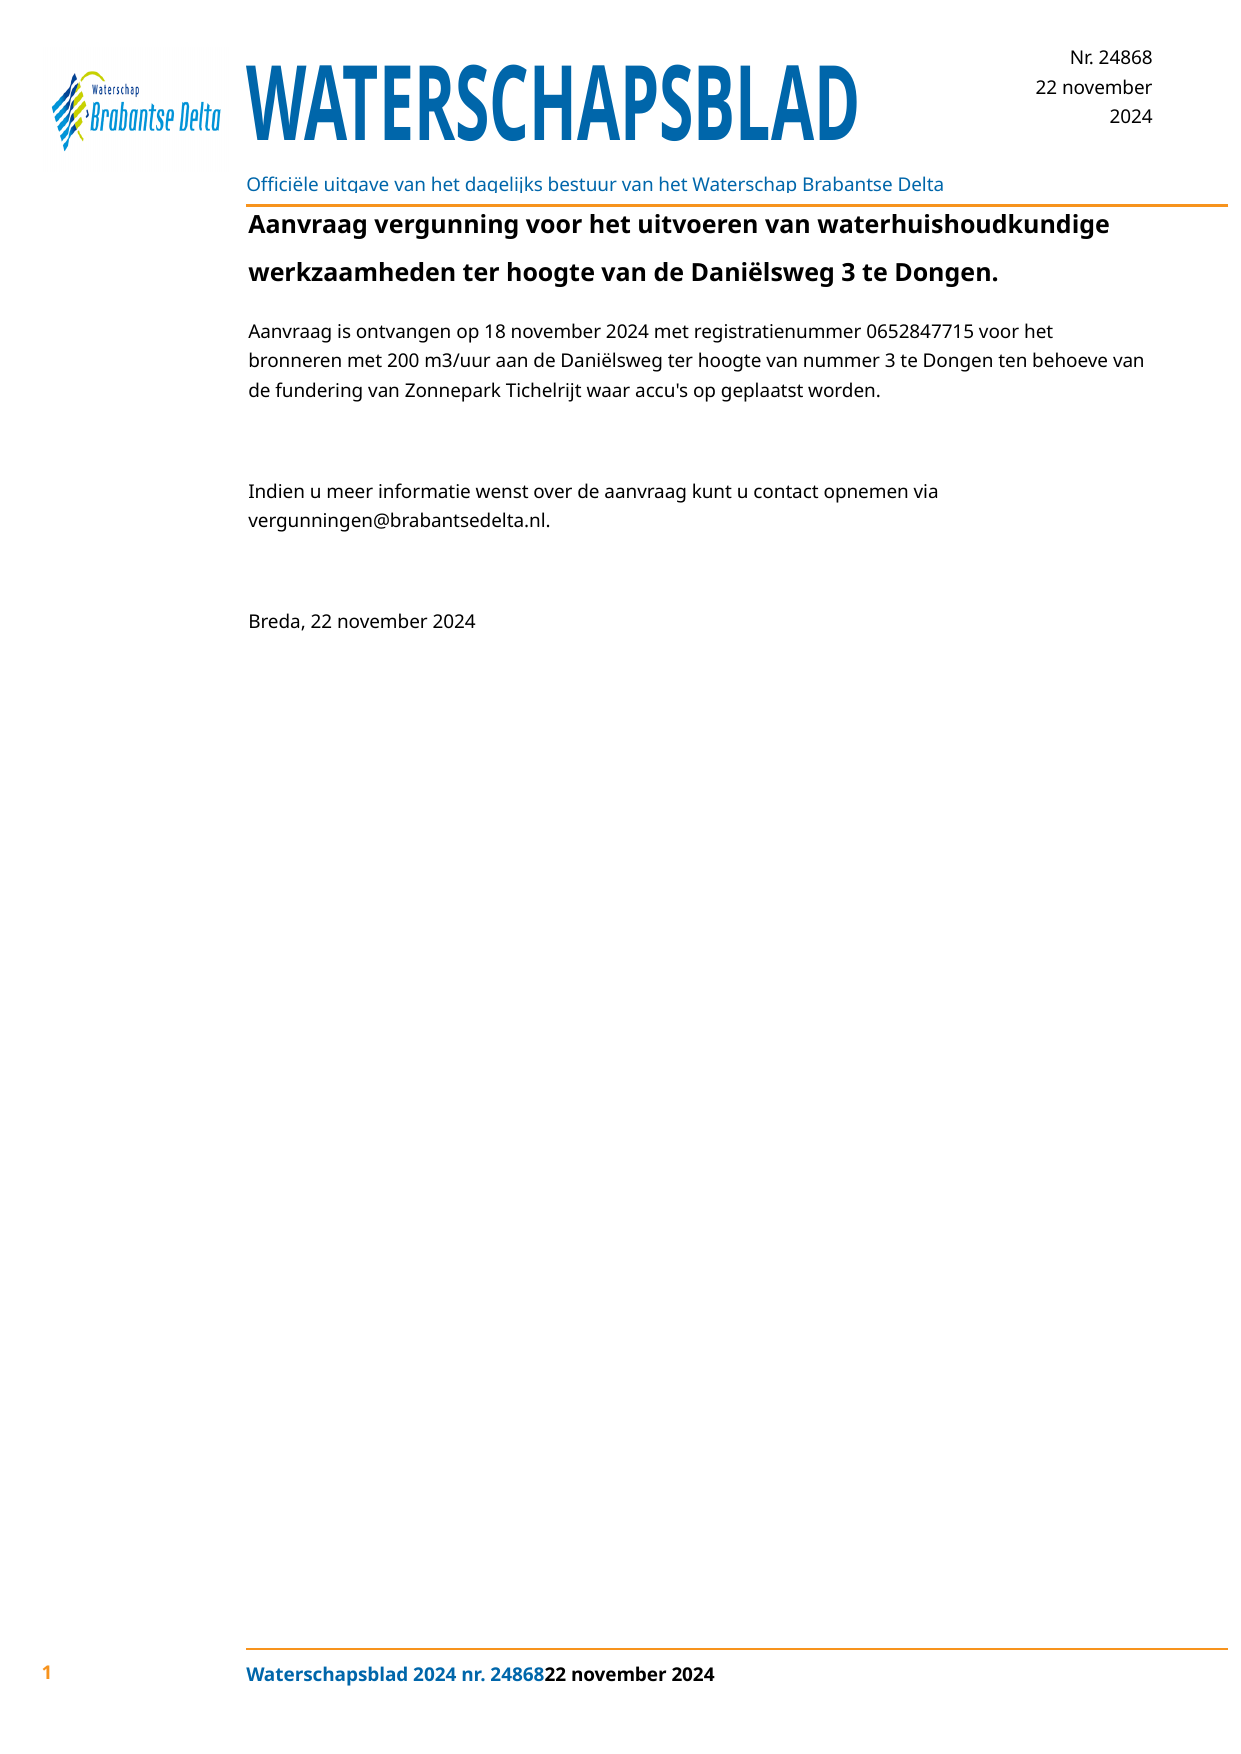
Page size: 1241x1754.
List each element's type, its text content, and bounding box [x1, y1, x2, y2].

text Indien u meer informatie wenst over de aanvraag kunt u contact opnemen via vergunningen@brabantsedelta.nl. [248, 478, 1152, 533]
text Aanvraag vergunning voor het uitvoeren van waterhuishoudkundige werkzaamheden ter hoogte van de Daniëlsweg 3 te Dongen. [248, 207, 1152, 288]
text Breda, 22 november 2024 [248, 608, 1152, 634]
picture [41, 47, 231, 172]
text Aanvraag is ontvangen op 18 november 2024 met registratienummer 0652847715 voor het bronneren met 200 m3/uur aan de Daniëlsweg ter hoogte van nummer 3 te Dongen ten behoeve van de fundering van Zonnepark Tichelrijt waar accu's op geplaatst worden. [248, 318, 1152, 403]
